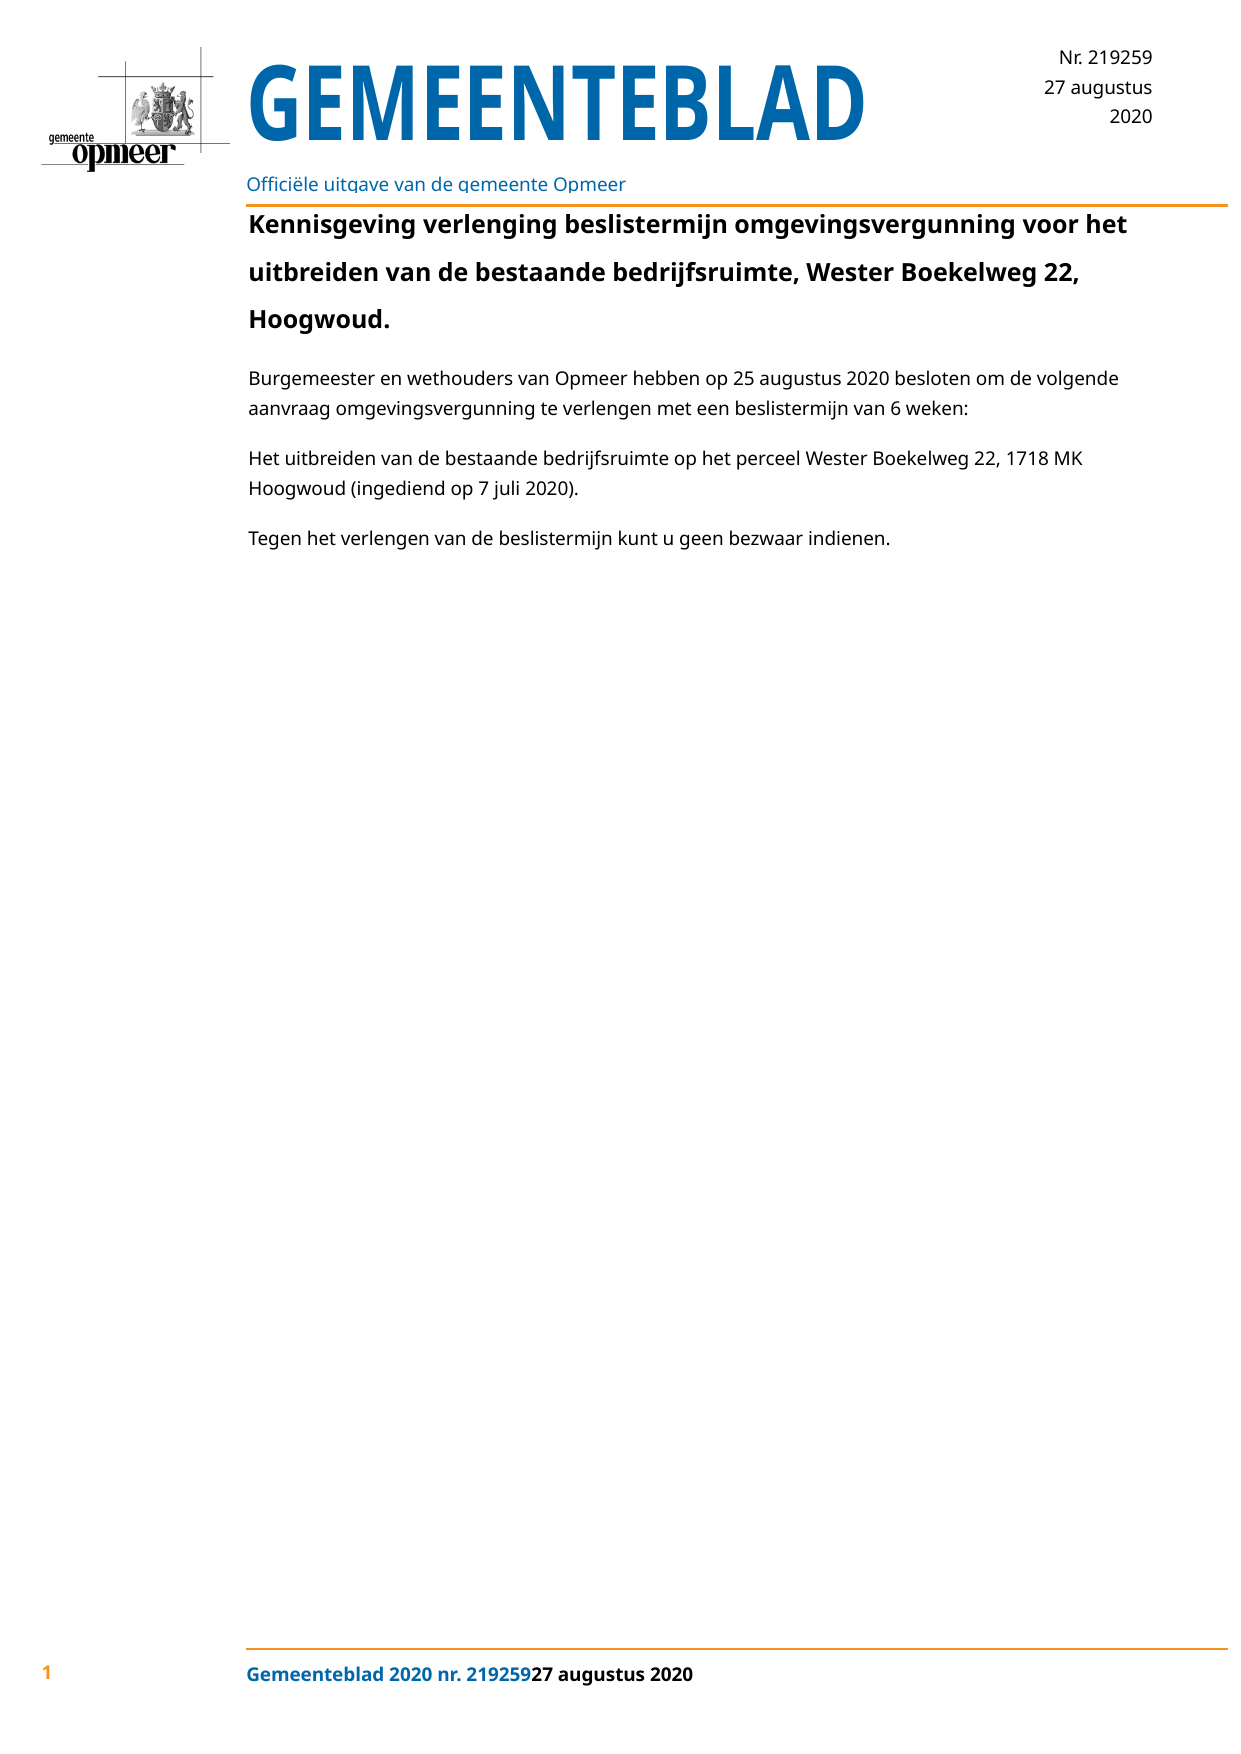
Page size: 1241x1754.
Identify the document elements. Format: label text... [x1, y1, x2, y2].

text Kennisgeving verlenging beslistermijn omgevingsvergunning voor het uitbreiden van de bestaande bedrijfsruimte, Wester Boekelweg 22, Hoogwoud. [248, 207, 1152, 336]
text Het uitbreiden van de bestaande bedrijfsruimte op het perceel Wester Boekelweg 22, 1718 MK Hoogwoud (ingediend op 7 juli 2020). [248, 446, 1152, 501]
text Tegen het verlengen van de beslistermijn kunt u geen bezwaar indienen. [248, 526, 1152, 551]
picture [41, 47, 231, 172]
text Burgemeester en wethouders van Opmeer hebben op 25 augustus 2020 besloten om de volgende aanvraag omgevingsvergunning te verlengen met een beslistermijn van 6 weken: [248, 366, 1152, 421]
